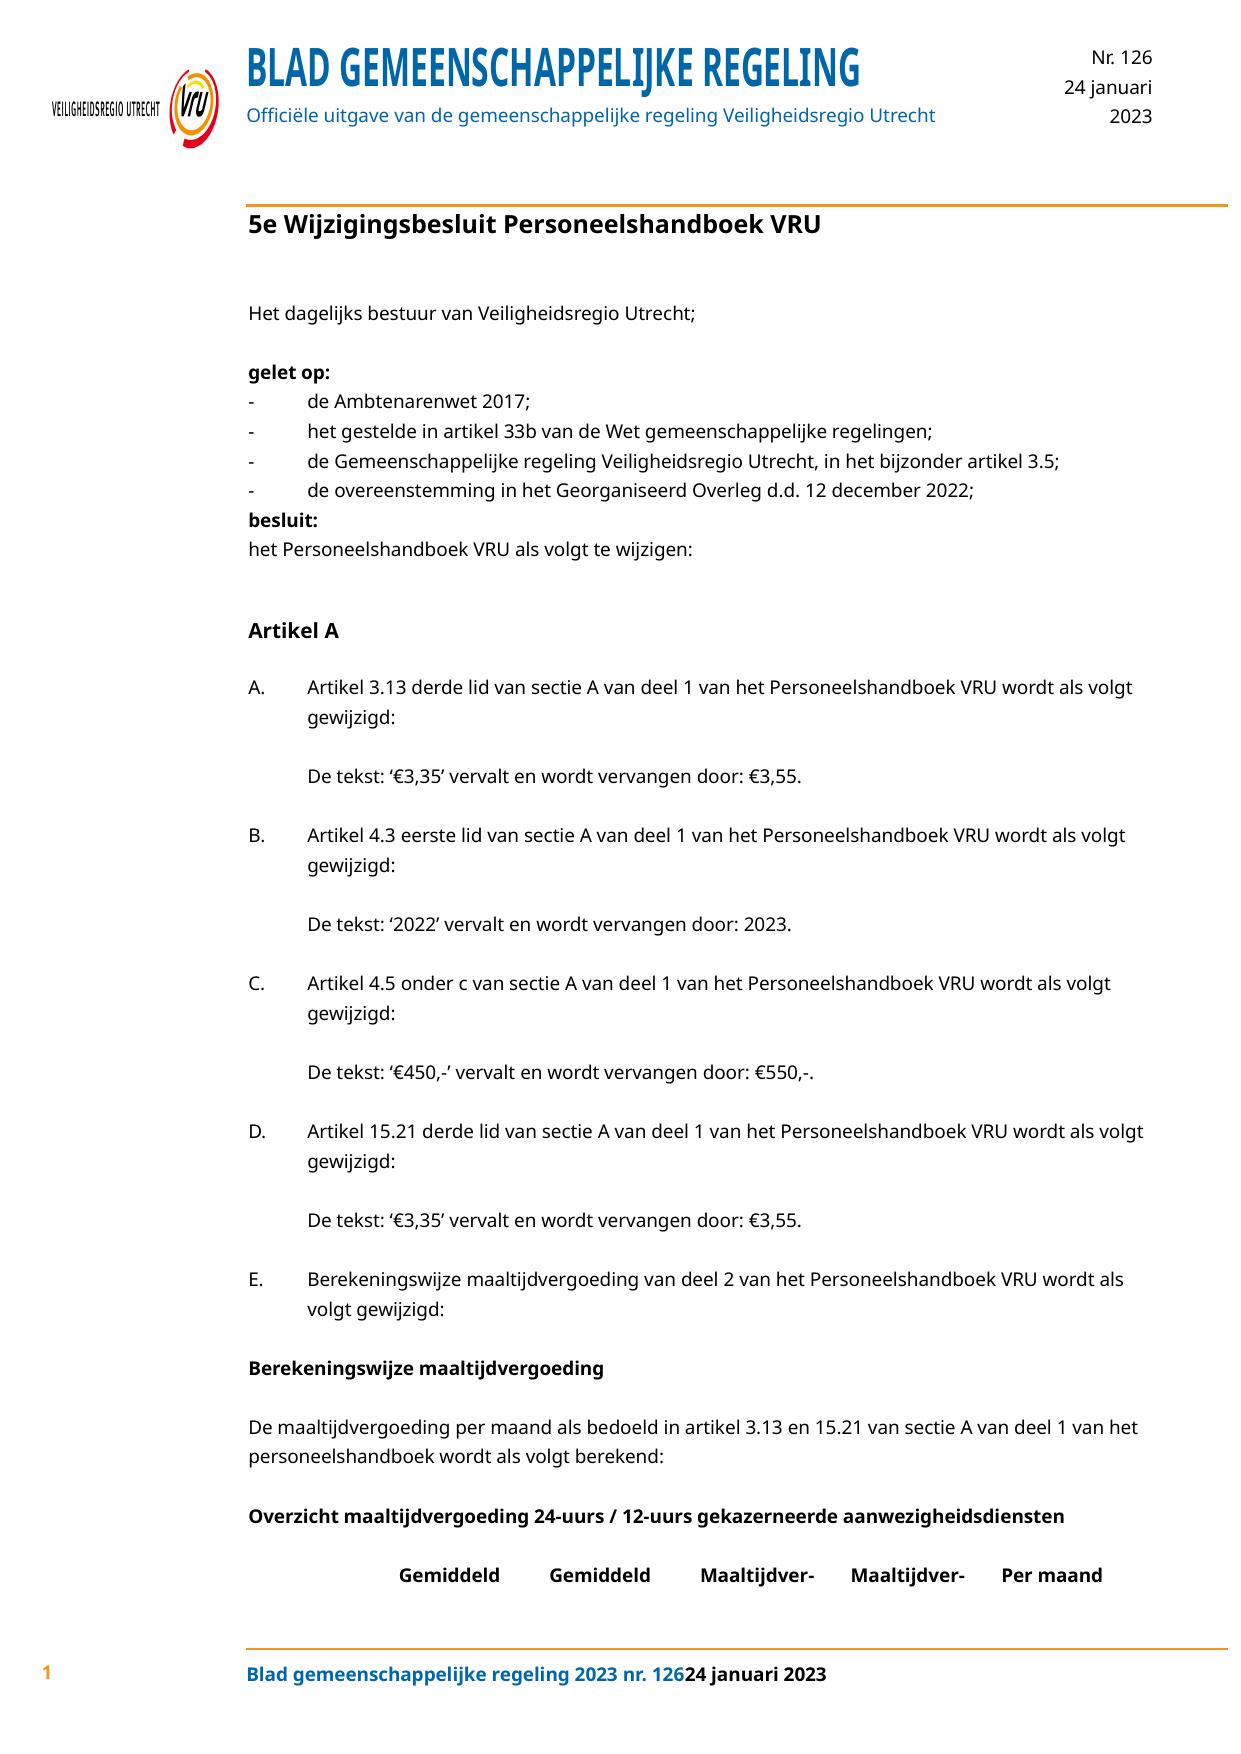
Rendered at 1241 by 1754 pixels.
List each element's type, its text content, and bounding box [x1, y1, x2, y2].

text het Personeelshandboek VRU als volgt te wijzigen: [248, 537, 1152, 562]
list De tekst: ‘€450,-’ vervalt en wordt vervangen door: €550,-. [248, 1059, 1152, 1085]
list de Gemeenschappelijke regeling Veiligheidsregio Utrecht, in het bijzonder artikel 3.5; [248, 448, 1152, 473]
text Het dagelijks bestuur van Veiligheidsregio Utrecht; [248, 300, 1152, 326]
list Berekeningswijze maaltijdvergoeding van deel 2 van het Personeelshandboek VRU wordt als volgt gewijzigd: [248, 1266, 1152, 1322]
table_header Gemiddeld [399, 1562, 549, 1588]
list gewijzigd: [248, 1148, 1152, 1174]
text Overzicht maaltijdvergoeding 24-uurs / 12-uurs gekazerneerde aanwezigheidsdiensten [248, 1503, 1152, 1529]
list De tekst: ‘€3,35’ vervalt en wordt vervangen door: €3,55. [248, 1207, 1152, 1233]
list Artikel 4.5 onder c van sectie A van deel 1 van het Personeelshandboek VRU wordt als volgt [248, 970, 1152, 996]
table_header Gemiddeld [549, 1562, 700, 1588]
table_header Maaltijdver- [700, 1562, 850, 1588]
list de Ambtenarenwet 2017; [248, 389, 1152, 414]
table_header [248, 1562, 398, 1588]
text Artikel A [248, 617, 1152, 645]
list De tekst: ‘€3,35’ vervalt en wordt vervangen door: €3,55. [248, 763, 1152, 789]
list Artikel 3.13 derde lid van sectie A van deel 1 van het Personeelshandboek VRU wordt als volgt gewijzigd: [248, 674, 1152, 730]
list de overeenstemming in het Georganiseerd Overleg d.d. 12 december 2022; [248, 477, 1152, 503]
text gelet op: [248, 359, 1152, 385]
list Artikel 15.21 derde lid van sectie A van deel 1 van het Personeelshandboek VRU wordt als volgt [248, 1118, 1152, 1144]
list het gestelde in artikel 33b van de Wet gemeenschappelijke regelingen; [248, 418, 1152, 444]
text De maaltijdvergoeding per maand als bedoeld in artikel 3.13 en 15.21 van sectie A van deel 1 van het personeelshandboek wordt als volgt berekend: [248, 1414, 1152, 1469]
list De tekst: ‘2022’ vervalt en wordt vervangen door: 2023. [248, 911, 1152, 937]
table_header Per maand [1001, 1562, 1152, 1588]
text besluit: [248, 507, 1152, 533]
list Artikel 4.3 eerste lid van sectie A van deel 1 van het Personeelshandboek VRU wordt als volgt [248, 822, 1152, 848]
text 5e Wijzigingsbesluit Personeelshandboek VRU [248, 207, 1152, 241]
list gewijzigd: [248, 852, 1152, 878]
picture [41, 47, 231, 172]
list gewijzigd: [248, 1000, 1152, 1026]
table_header Maaltijdver- [850, 1562, 1001, 1588]
text Berekeningswijze maaltijdvergoeding [248, 1355, 1152, 1381]
